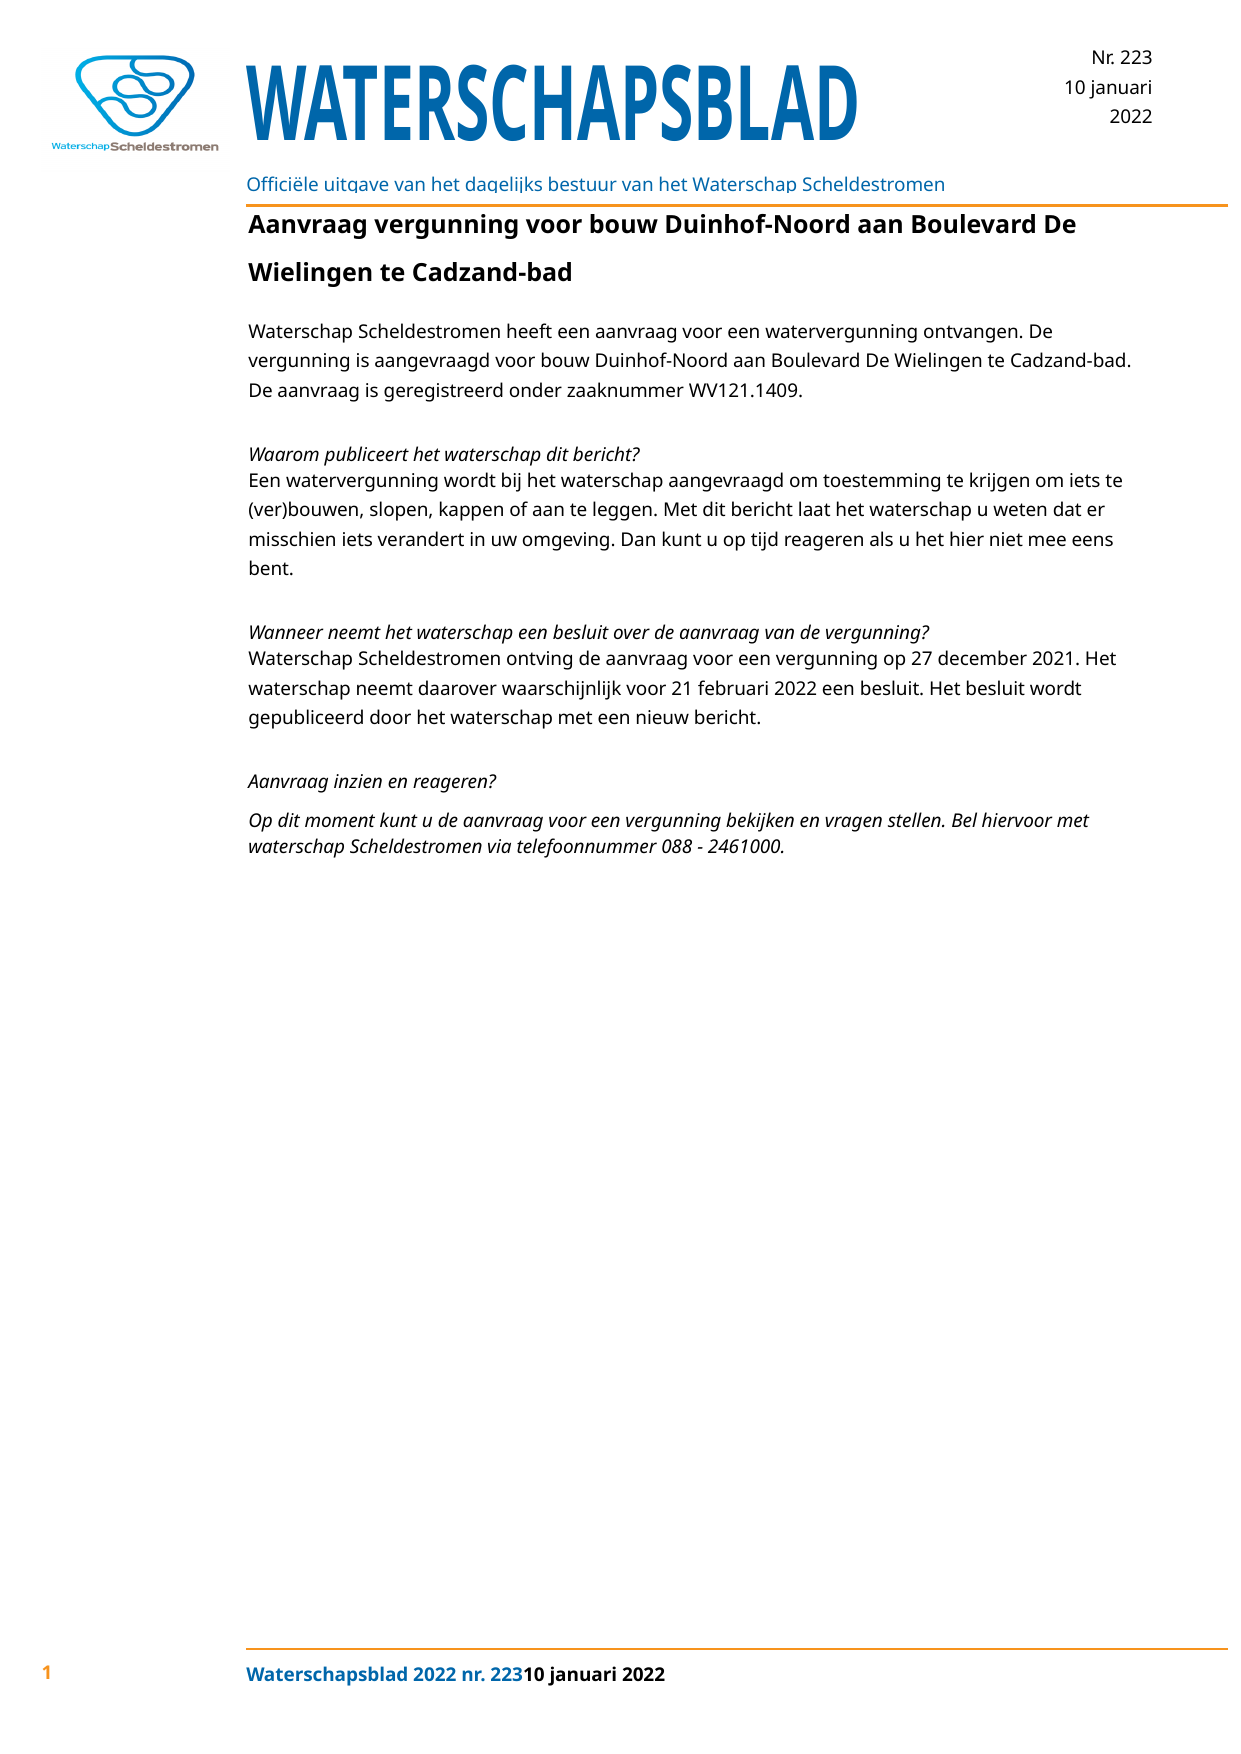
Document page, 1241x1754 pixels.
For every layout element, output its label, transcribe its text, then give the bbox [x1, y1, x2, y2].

text Wanneer neemt het waterschap een besluit over de aanvraag van de vergunning? [248, 619, 1152, 645]
text Een watervergunning wordt bij het waterschap aangevraagd om toestemming te krijgen om iets te (ver)bouwen, slopen, kappen of aan te leggen. Met dit bericht laat het waterschap u weten dat er misschien iets verandert in uw omgeving. Dan kunt u op tijd reageren als u het hier niet mee eens bent. [248, 467, 1152, 581]
text Op dit moment kunt u de aanvraag voor een vergunning bekijken en vragen stellen. Bel hiervoor met waterschap Scheldestromen via telefoonnummer 088 - 2461000. [248, 808, 1152, 859]
picture [41, 47, 231, 172]
text Waterschap Scheldestromen ontving de aanvraag voor een vergunning op 27 december 2021. Het waterschap neemt daarover waarschijnlijk voor 21 februari 2022 een besluit. Het besluit wordt gepubliceerd door het waterschap met een nieuw bericht. [248, 645, 1152, 730]
text Aanvraag vergunning voor bouw Duinhof-Noord aan Boulevard De Wielingen te Cadzand-bad [248, 207, 1152, 288]
text Aanvraag inzien en reageren? [248, 768, 1152, 794]
text Waterschap Scheldestromen heeft een aanvraag voor een watervergunning ontvangen. De vergunning is aangevraagd voor bouw Duinhof-Noord aan Boulevard De Wielingen te Cadzand-bad. De aanvraag is geregistreerd onder zaaknummer WV121.1409. [248, 318, 1152, 403]
text Waarom publiceert het waterschap dit bericht? [248, 441, 1152, 467]
